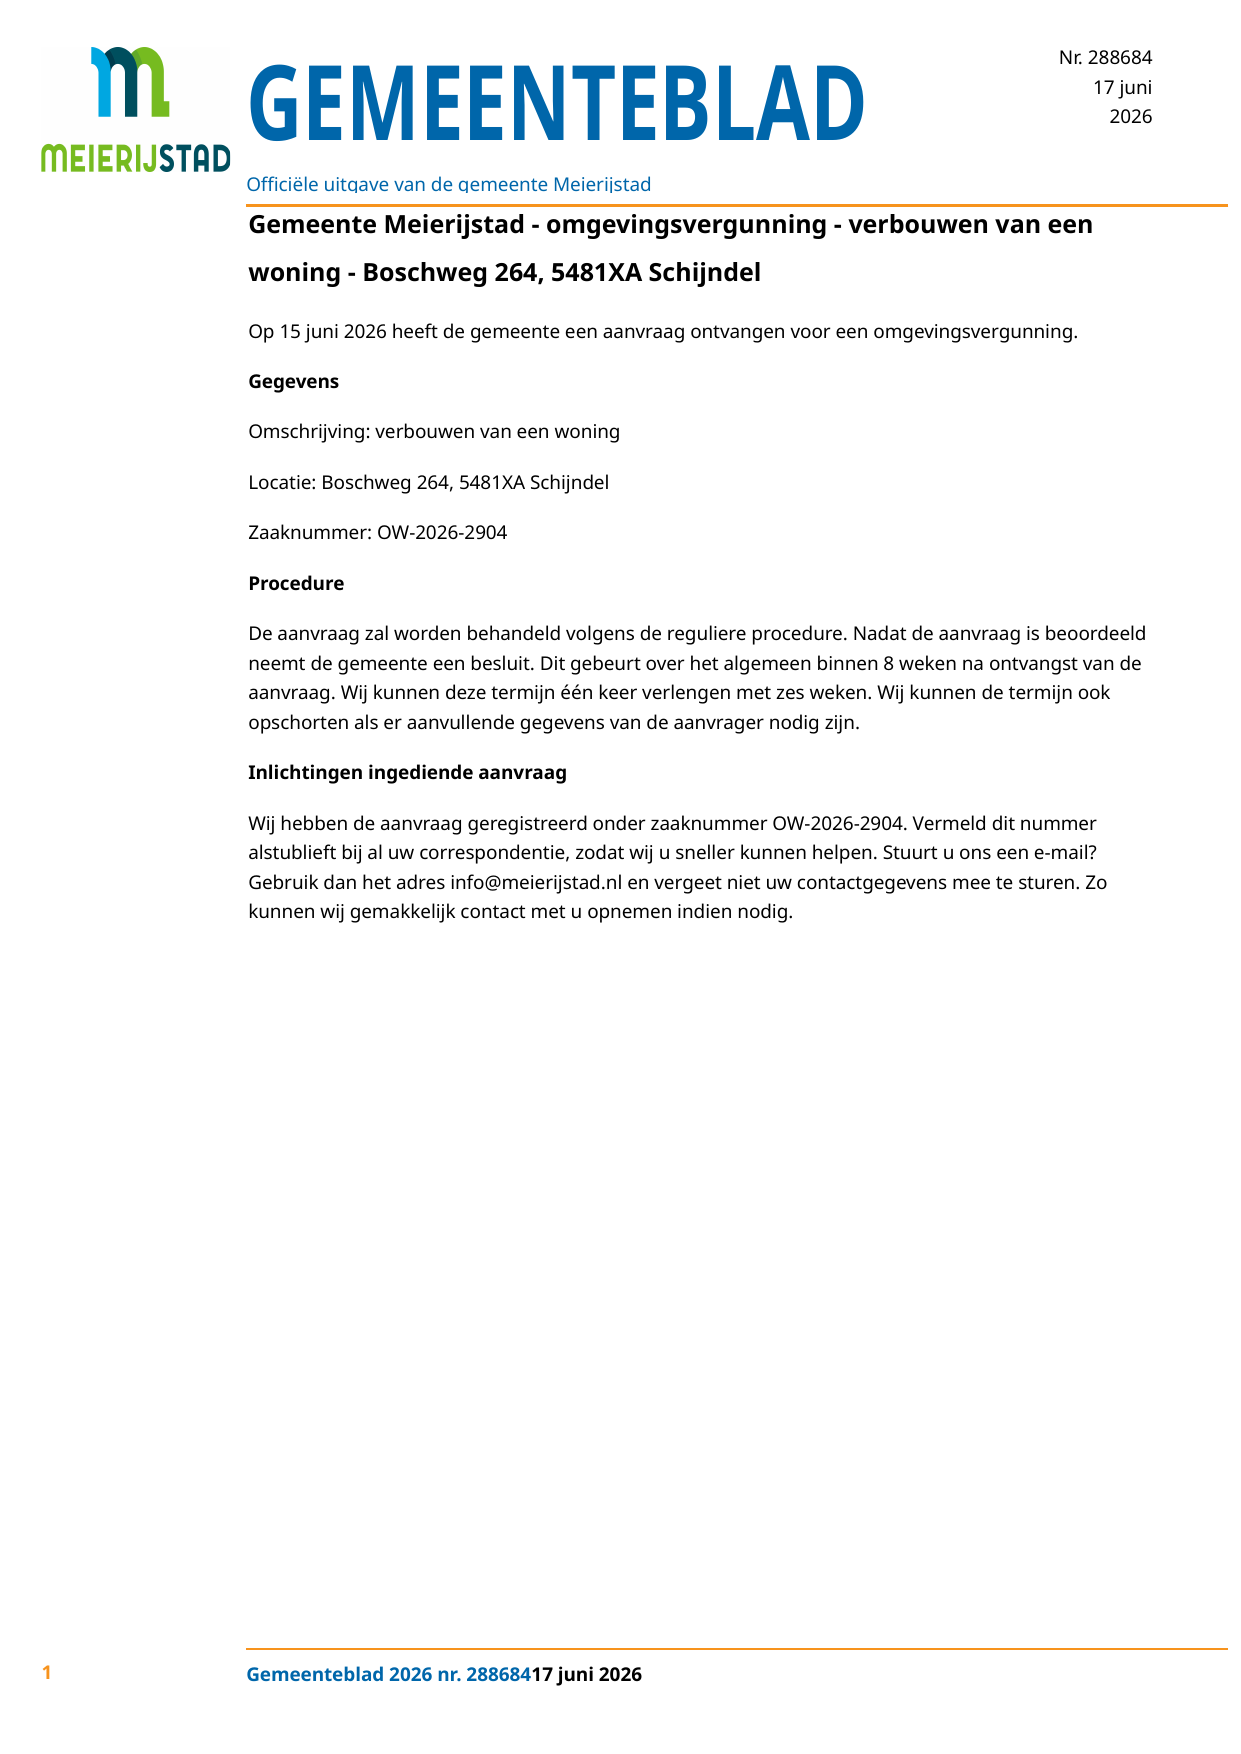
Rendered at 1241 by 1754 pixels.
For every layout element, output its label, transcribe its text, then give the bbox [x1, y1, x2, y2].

text Zaaknummer: OW-2026-2904 [248, 519, 1152, 545]
text Gemeente Meierijstad - omgevingsvergunning - verbouwen van een woning - Boschweg 264, 5481XA Schijndel [248, 207, 1152, 288]
text Wij hebben de aanvraag geregistreerd onder zaaknummer OW-2026-2904. Vermeld dit nummer alstublieft bij al uw correspondentie, zodat wij u sneller kunnen helpen. Stuurt u ons een e-mail? Gebruik dan het adres info@meierijstad.nl en vergeet niet uw contactgegevens mee te sturen. Zo kunnen wij gemakkelijk contact met u opnemen indien nodig. [248, 810, 1152, 924]
text Gegevens [248, 368, 1152, 394]
text Omschrijving: verbouwen van een woning [248, 419, 1152, 444]
text Procedure [248, 570, 1152, 596]
text Locatie: Boschweg 264, 5481XA Schijndel [248, 469, 1152, 495]
text De aanvraag zal worden behandeld volgens de reguliere procedure. Nadat de aanvraag is beoordeeld neemt de gemeente een besluit. Dit gebeurt over het algemeen binnen 8 weken na ontvangst van de aanvraag. Wij kunnen deze termijn één keer verlengen met zes weken. Wij kunnen de termijn ook opschorten als er aanvullende gegevens van de aanvrager nodig zijn. [248, 620, 1152, 735]
text Inlichtingen ingediende aanvraag [248, 759, 1152, 785]
picture [41, 47, 231, 172]
text Op 15 juni 2026 heeft de gemeente een aanvraag ontvangen voor een omgevingsvergunning. [248, 318, 1152, 344]
